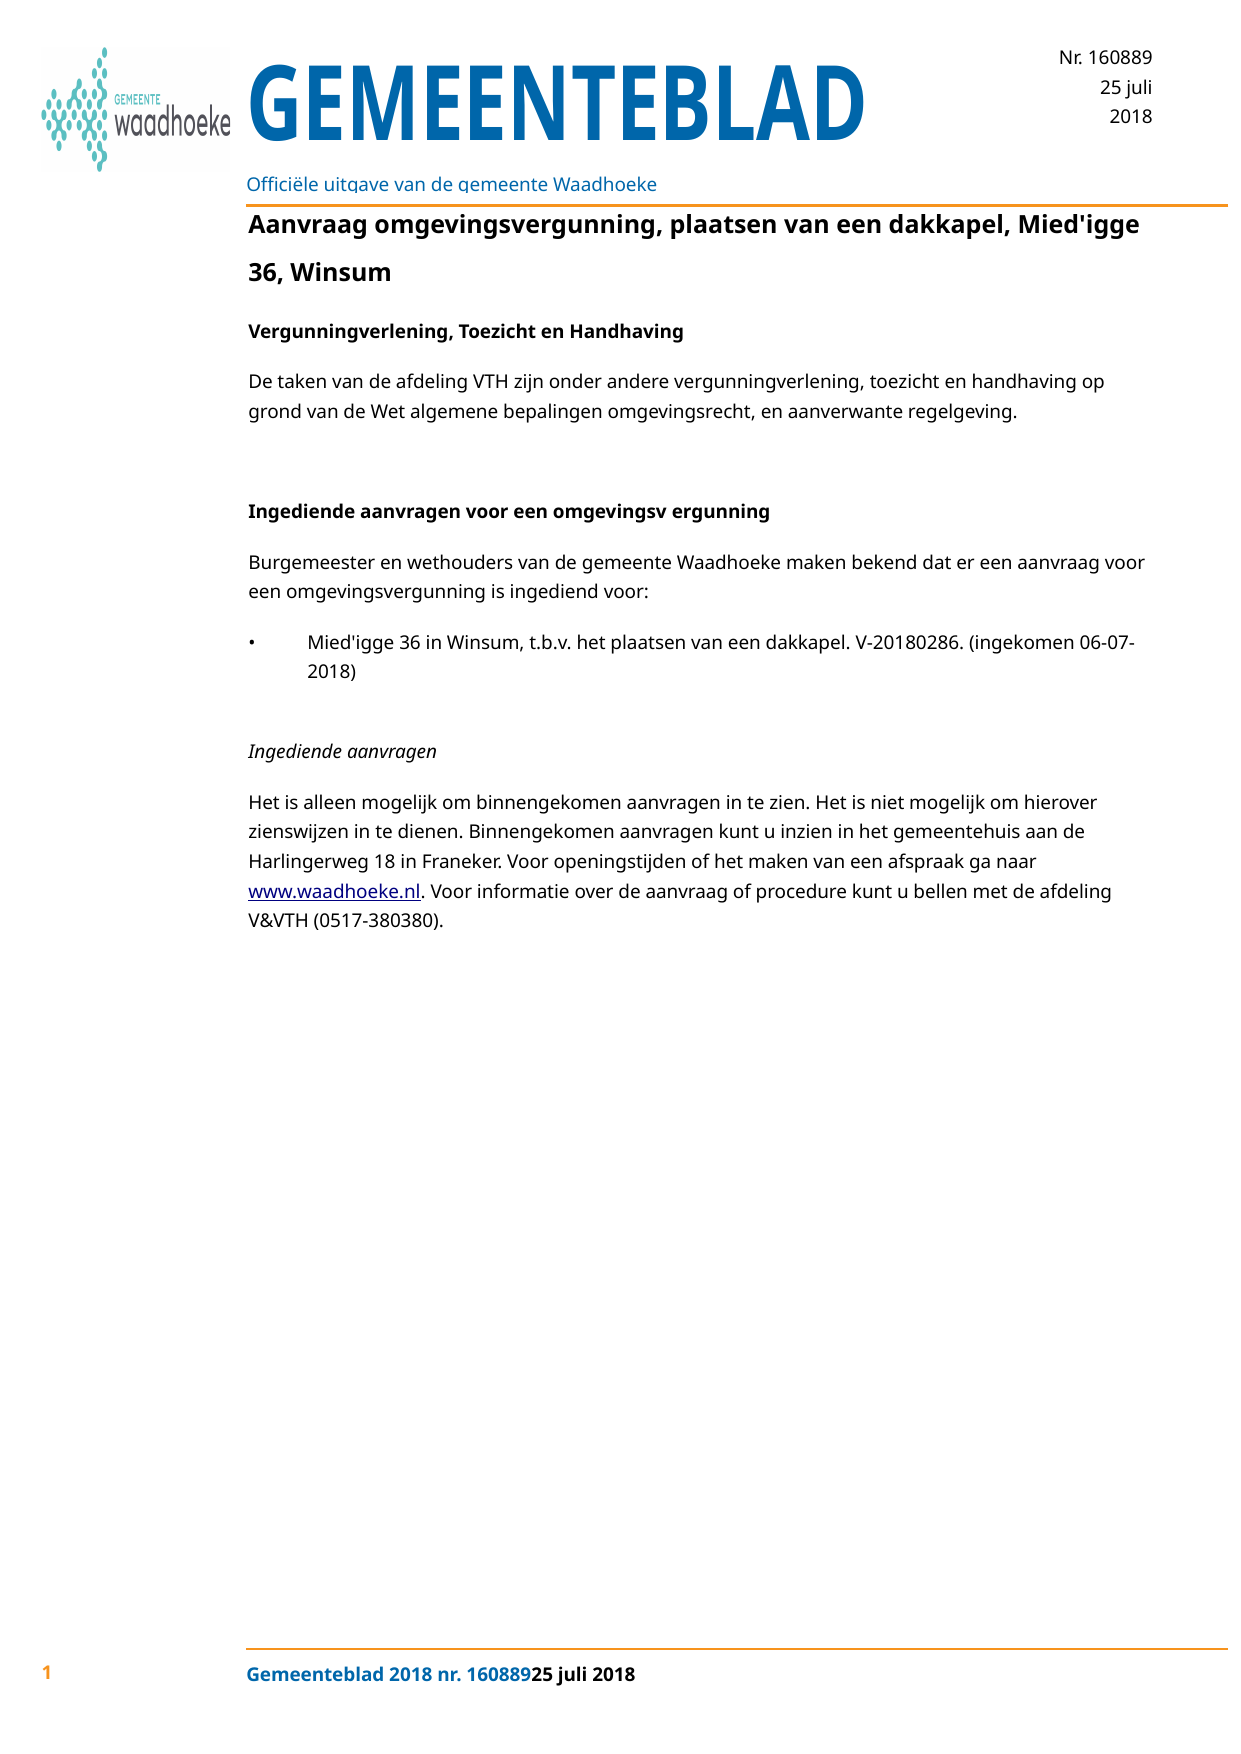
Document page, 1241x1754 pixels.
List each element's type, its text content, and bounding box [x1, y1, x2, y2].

text Aanvraag omgevingsvergunning, plaatsen van een dakkapel, Mied'igge 36, Winsum [248, 207, 1152, 288]
text Ingediende aanvragen voor een omgevingsv ergunning [248, 499, 1152, 524]
text Ingediende aanvragen [248, 739, 1152, 764]
picture [41, 47, 231, 172]
text Het is alleen mogelijk om binnengekomen aanvragen in te zien. Het is niet mogelijk om hierover zienswijzen in te dienen. Binnengekomen aanvragen kunt u inzien in het gemeentehuis aan de Harlingerweg 18 in Franeker. Voor openingstijden of het maken van een afspraak ga naar www.waadhoeke.nl. Voor informatie over de aanvraag of procedure kunt u bellen met de afdeling V&VTH (0517-380380). [248, 789, 1152, 933]
list Mied'igge 36 in Winsum, t.b.v. het plaatsen van een dakkapel. V-20180286. (ingekomen 06-07-2018) [248, 629, 1152, 684]
text De taken van de afdeling VTH zijn onder andere vergunningverlening, toezicht en handhaving op grond van de Wet algemene bepalingen omgevingsrecht, en aanverwante regelgeving. [248, 368, 1152, 424]
text Vergunningverlening, Toezicht en Handhaving [248, 318, 1152, 344]
text Burgemeester en wethouders van de gemeente Waadhoeke maken bekend dat er een aanvraag voor een omgevingsvergunning is ingediend voor: [248, 549, 1152, 604]
